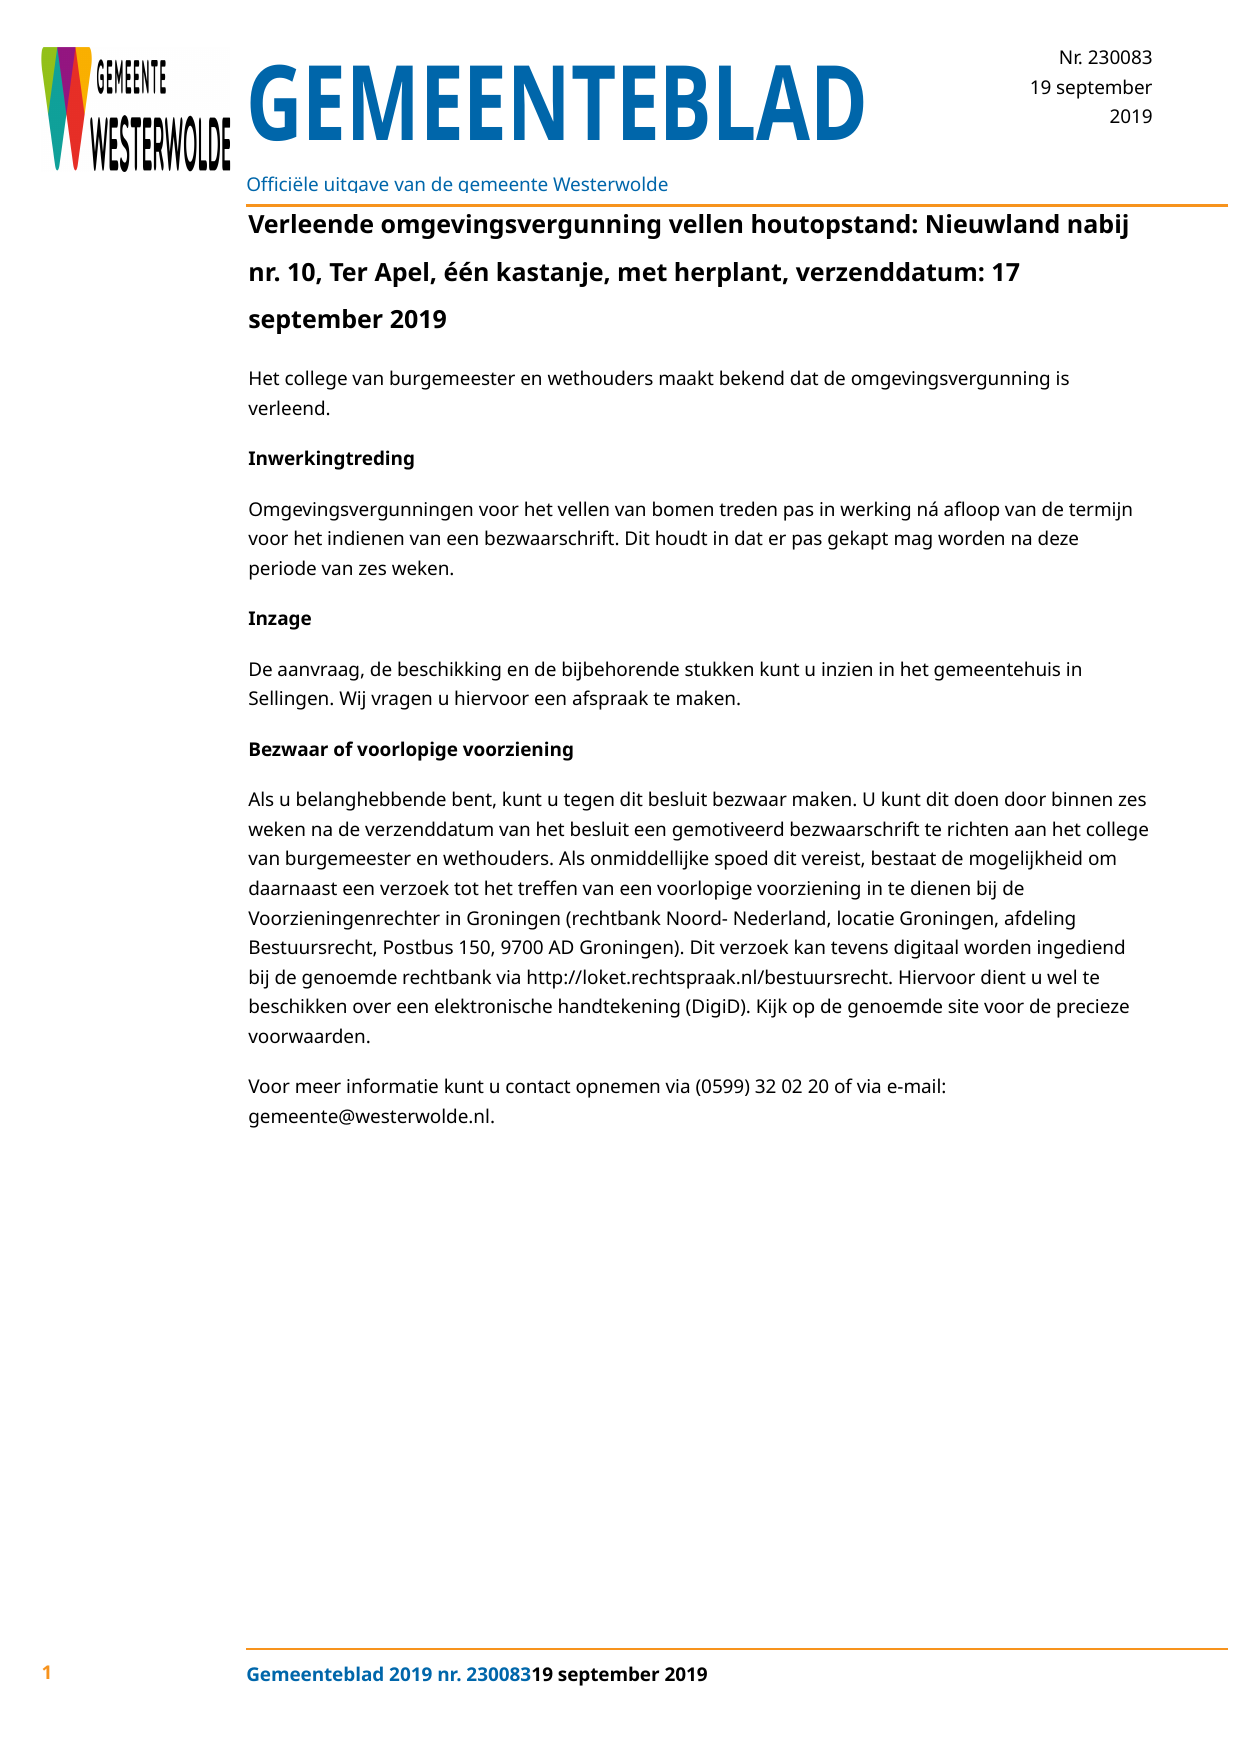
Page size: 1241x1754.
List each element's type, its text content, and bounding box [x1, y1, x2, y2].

text Omgevingsvergunningen voor het vellen van bomen treden pas in werking ná afloop van de termijn voor het indienen van een bezwaarschrift. Dit houdt in dat er pas gekapt mag worden na deze periode van zes weken. [248, 496, 1152, 581]
text Inwerkingtreding [248, 446, 1152, 471]
text Bezwaar of voorlopige voorziening [248, 736, 1152, 762]
picture [41, 47, 231, 172]
text Voor meer informatie kunt u contact opnemen via (0599) 32 02 20 of via e-mail: gemeente@westerwolde.nl. [248, 1073, 1152, 1129]
text Als u belanghebbende bent, kunt u tegen dit besluit bezwaar maken. U kunt dit doen door binnen zes weken na de verzenddatum van het besluit een gemotiveerd bezwaarschrift te richten aan het college van burgemeester en wethouders. Als onmiddellijke spoed dit vereist, bestaat de mogelijkheid om daarnaast een verzoek tot het treffen van een voorlopige voorziening in te dienen bij de Voorzieningenrechter in Groningen (rechtbank Noord- Nederland, locatie Groningen, afdeling Bestuursrecht, Postbus 150, 9700 AD Groningen). Dit verzoek kan tevens digitaal worden ingediend bij de genoemde rechtbank via http://loket.rechtspraak.nl/bestuursrecht. Hiervoor dient u wel te beschikken over een elektronische handtekening (DigiD). Kijk op de genoemde site voor de precieze voorwaarden. [248, 786, 1152, 1049]
text Inzage [248, 606, 1152, 631]
text Het college van burgemeester en wethouders maakt bekend dat de omgevingsvergunning is verleend. [248, 366, 1152, 421]
text Verleende omgevingsvergunning vellen houtopstand: Nieuwland nabij nr. 10, Ter Apel, één kastanje, met herplant, verzenddatum: 17 september 2019 [248, 207, 1152, 336]
text De aanvraag, de beschikking en de bijbehorende stukken kunt u inzien in het gemeentehuis in Sellingen. Wij vragen u hiervoor een afspraak te maken. [248, 656, 1152, 711]
